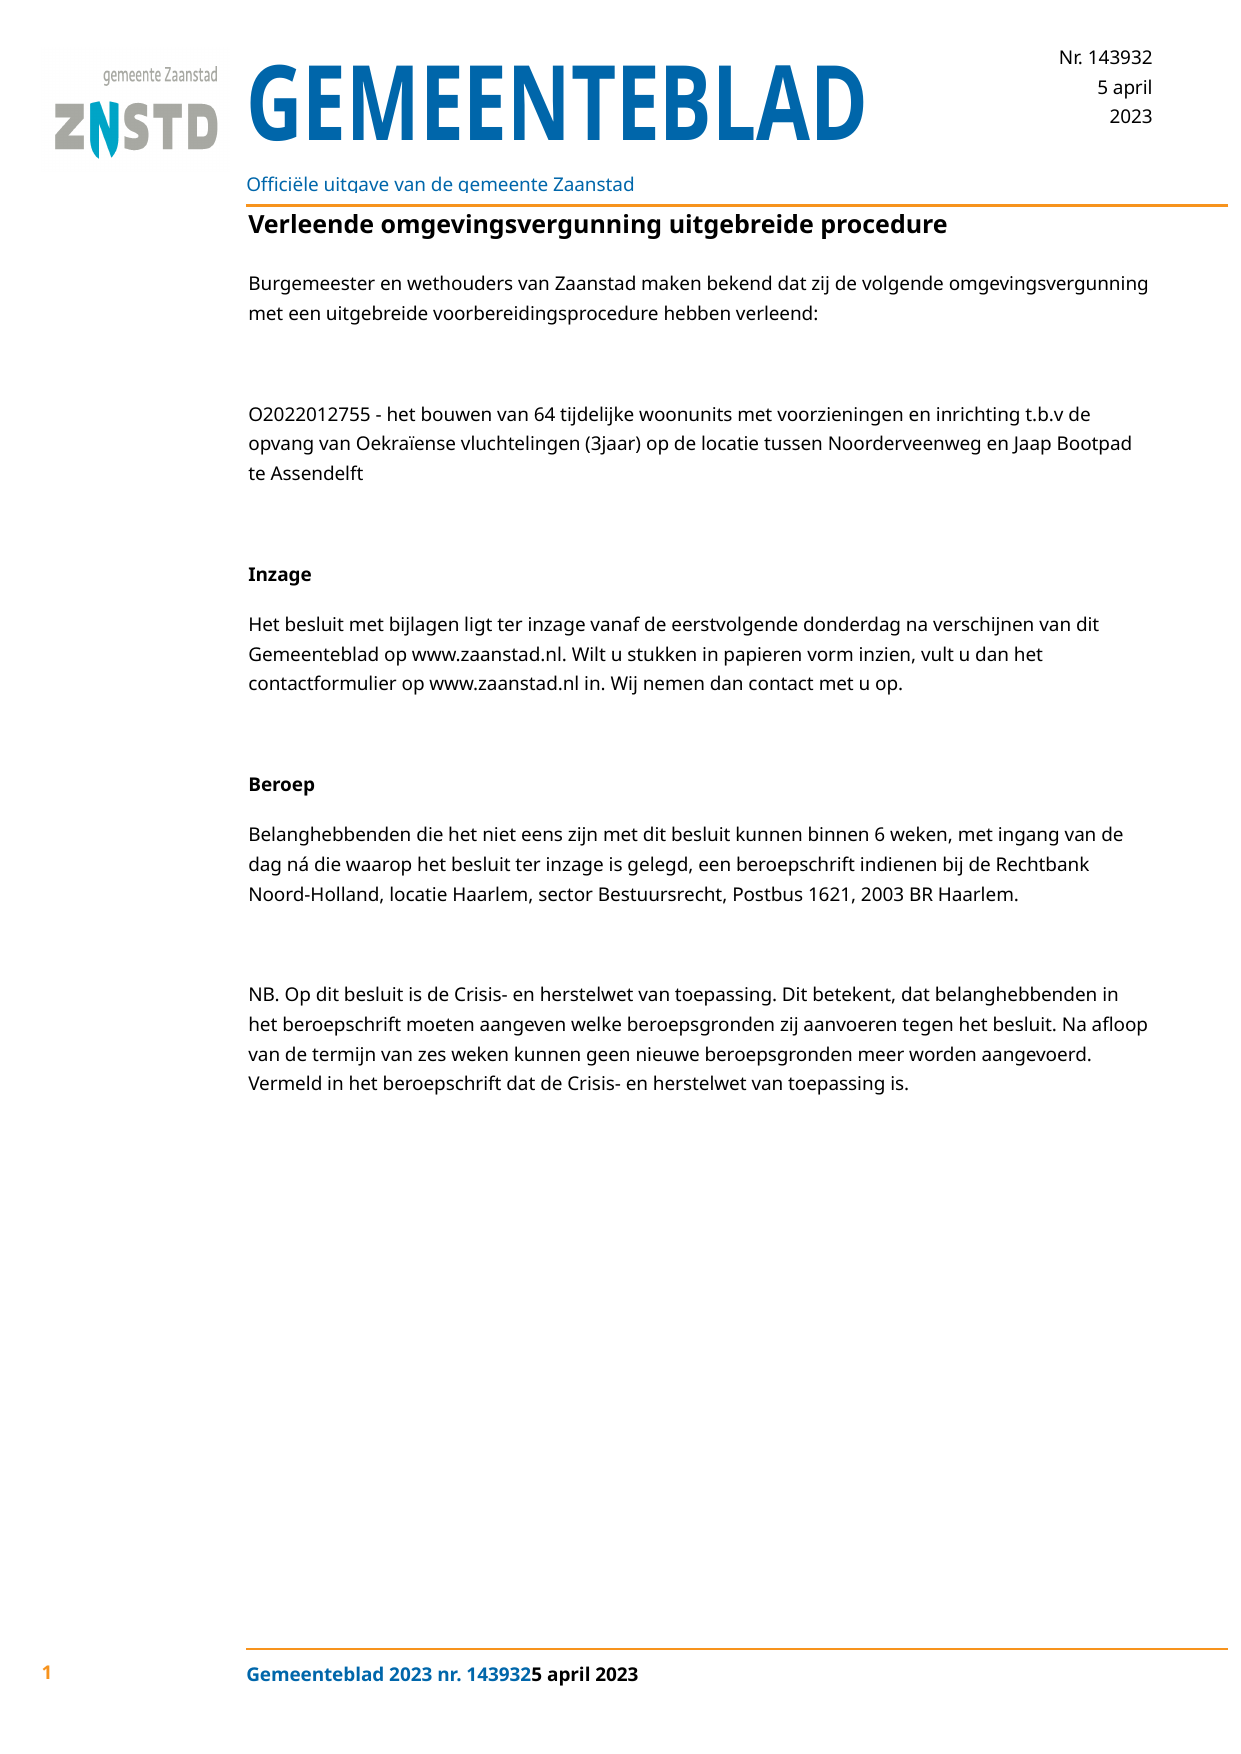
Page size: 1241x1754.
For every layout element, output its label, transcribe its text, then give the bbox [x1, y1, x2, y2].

text Burgemeester en wethouders van Zaanstad maken bekend dat zij de volgende omgevingsvergunning met een uitgebreide voorbereidingsprocedure hebben verleend: [248, 270, 1152, 326]
text Belanghebbenden die het niet eens zijn met dit besluit kunnen binnen 6 weken, met ingang van de dag ná die waarop het besluit ter inzage is gelegd, een beroepschrift indienen bij de Rechtbank Noord-Holland, locatie Haarlem, sector Bestuursrecht, Postbus 1621, 2003 BR Haarlem. [248, 822, 1152, 906]
text NB. Op dit besluit is de Crisis- en herstelwet van toepassing. Dit betekent, dat belanghebbenden in het beroepschrift moeten aangeven welke beroepsgronden zij aanvoeren tegen het besluit. Na afloop van de termijn van zes weken kunnen geen nieuwe beroepsgronden meer worden aangevoerd. Vermeld in het beroepschrift dat de Crisis- en herstelwet van toepassing is. [248, 982, 1152, 1096]
picture [41, 47, 231, 172]
text O2022012755 - het bouwen van 64 tijdelijke woonunits met voorzieningen en inrichting t.b.v de opvang van Oekraïense vluchtelingen (3jaar) op de locatie tussen Noorderveenweg en Jaap Bootpad te Assendelft [248, 401, 1152, 486]
text Beroep [248, 771, 1152, 797]
text Het besluit met bijlagen ligt ter inzage vanaf de eerstvolgende donderdag na verschijnen van dit Gemeenteblad op www.zaanstad.nl. Wilt u stukken in papieren vorm inzien, vult u dan het contactformulier op www.zaanstad.nl in. Wij nemen dan contact met u op. [248, 611, 1152, 696]
text Inzage [248, 561, 1152, 586]
text Verleende omgevingsvergunning uitgebreide procedure [248, 207, 1152, 241]
